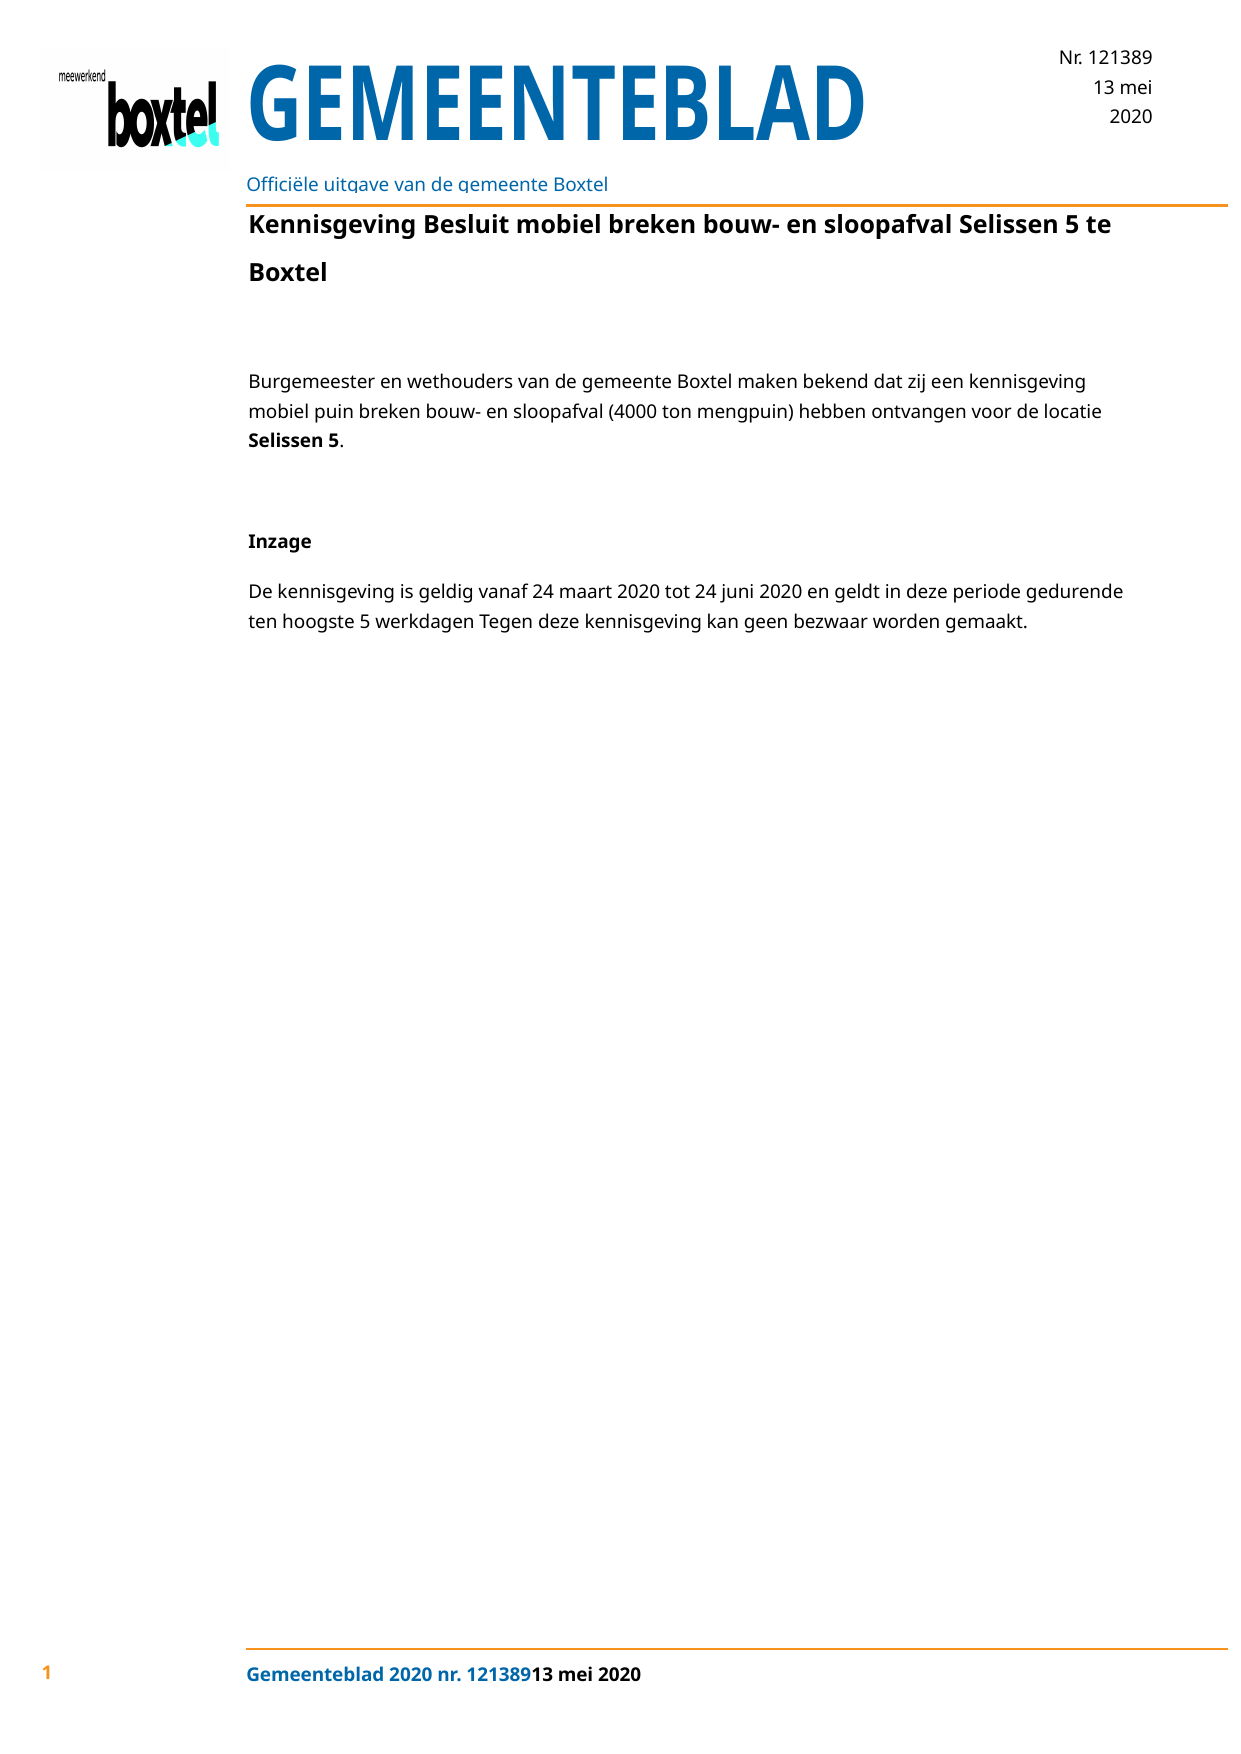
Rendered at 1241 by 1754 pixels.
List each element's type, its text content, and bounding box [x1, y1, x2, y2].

text Inzage [248, 528, 1152, 554]
picture [41, 47, 231, 172]
text De kennisgeving is geldig vanaf 24 maart 2020 tot 24 juni 2020 en geldt in deze periode gedurende ten hoogste 5 werkdagen Tegen deze kennisgeving kan geen bezwaar worden gemaakt. [248, 579, 1152, 634]
text Burgemeester en wethouders van de gemeente Boxtel maken bekend dat zij een kennisgeving mobiel puin breken bouw- en sloopafval (4000 ton mengpuin) hebben ontvangen voor de locatie Selissen 5. [248, 368, 1152, 453]
text Kennisgeving Besluit mobiel breken bouw- en sloopafval Selissen 5 te Boxtel [248, 207, 1152, 288]
